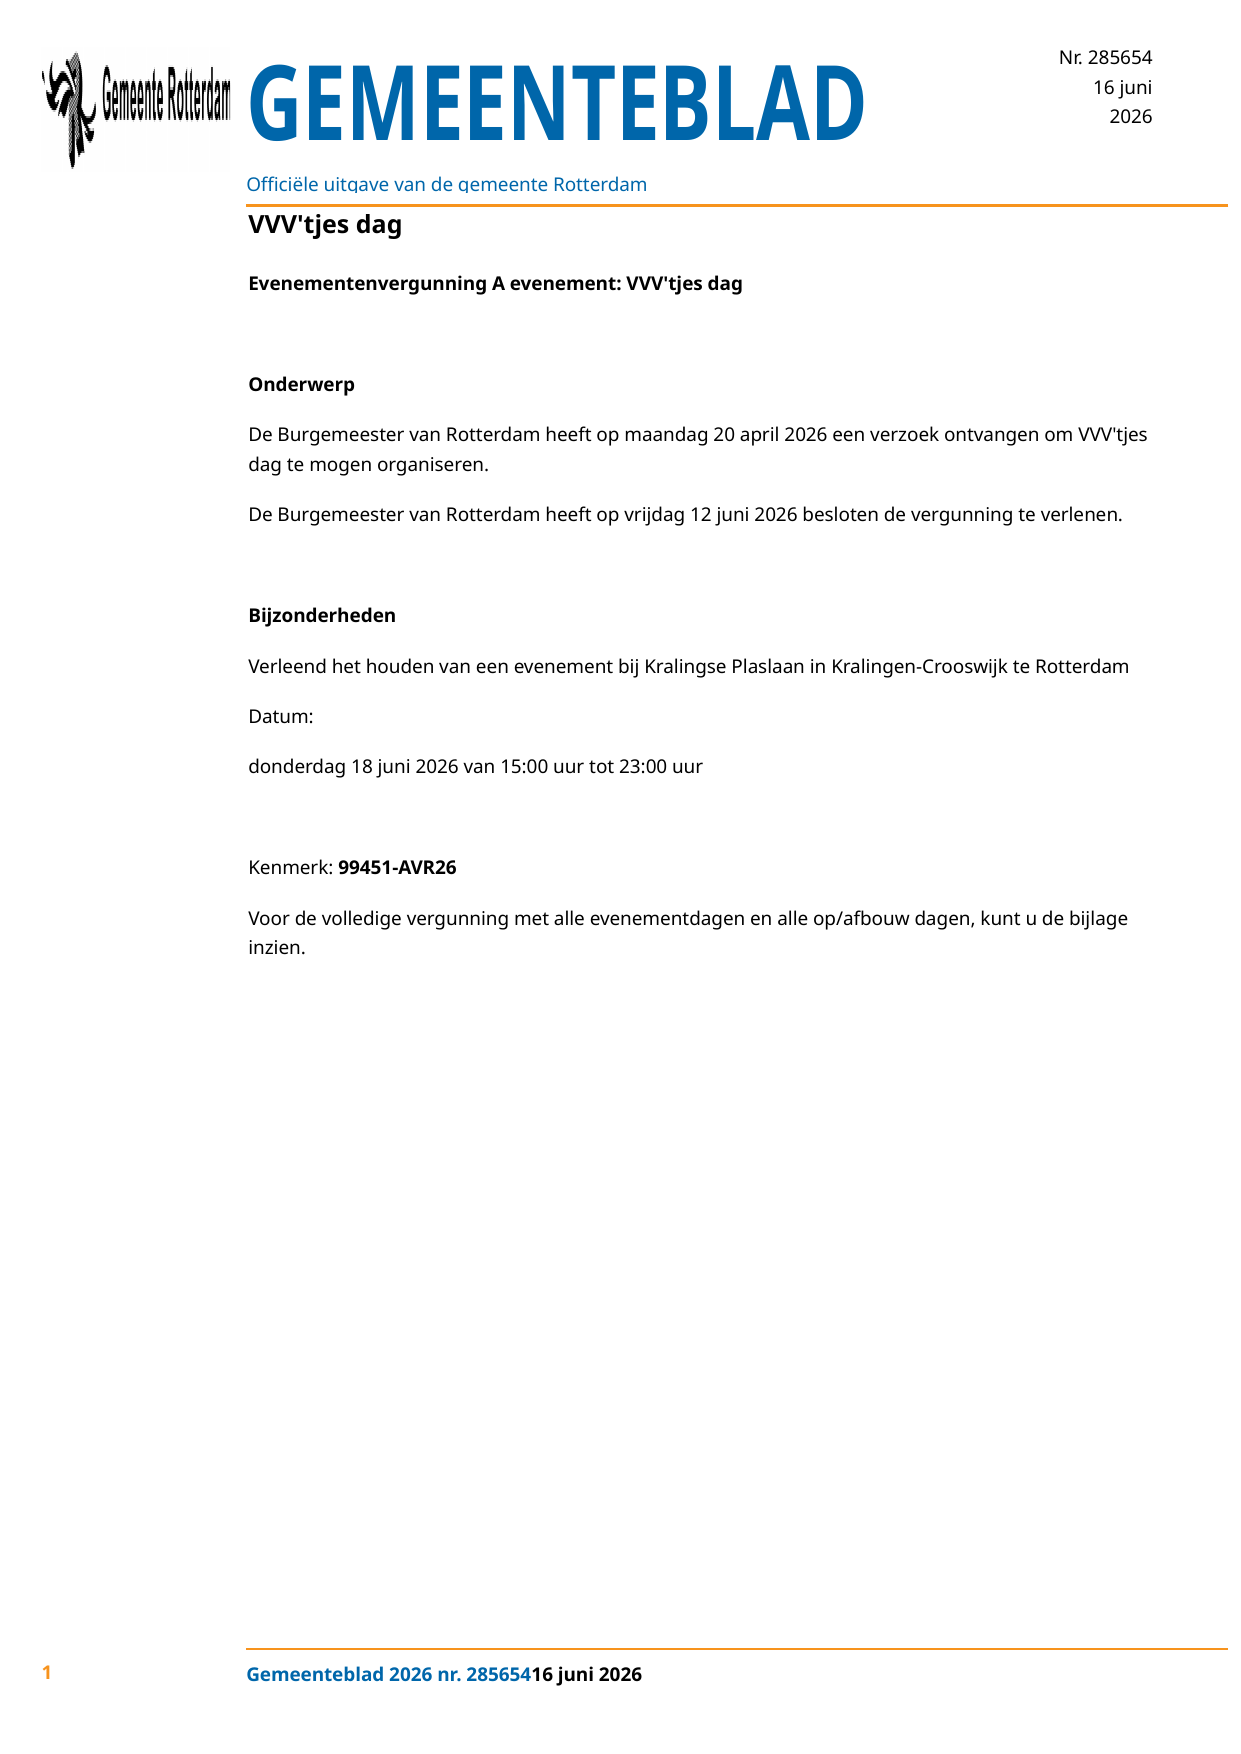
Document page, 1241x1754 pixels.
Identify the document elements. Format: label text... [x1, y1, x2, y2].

picture [41, 47, 231, 172]
text Voor de volledige vergunning met alle evenementdagen en alle op/afbouw dagen, kunt u de bijlage inzien. [248, 905, 1152, 960]
text Kenmerk: 99451-AVR26 [248, 854, 1152, 880]
text Bijzonderheden [248, 602, 1152, 628]
text donderdag 18 juni 2026 van 15:00 uur tot 23:00 uur [248, 754, 1152, 779]
text Datum: [248, 703, 1152, 729]
text Verleend het houden van een evenement bij Kralingse Plaslaan in Kralingen-Crooswijk te Rotterdam [248, 653, 1152, 678]
text Evenementenvergunning A evenement: VVV'tjes dag [248, 270, 1152, 296]
text VVV'tjes dag [248, 207, 1152, 241]
text De Burgemeester van Rotterdam heeft op maandag 20 april 2026 een verzoek ontvangen om VVV'tjes dag te mogen organiseren. [248, 422, 1152, 477]
text Onderwerp [248, 371, 1152, 397]
text De Burgemeester van Rotterdam heeft op vrijdag 12 juni 2026 besloten de vergunning te verlenen. [248, 502, 1152, 527]
